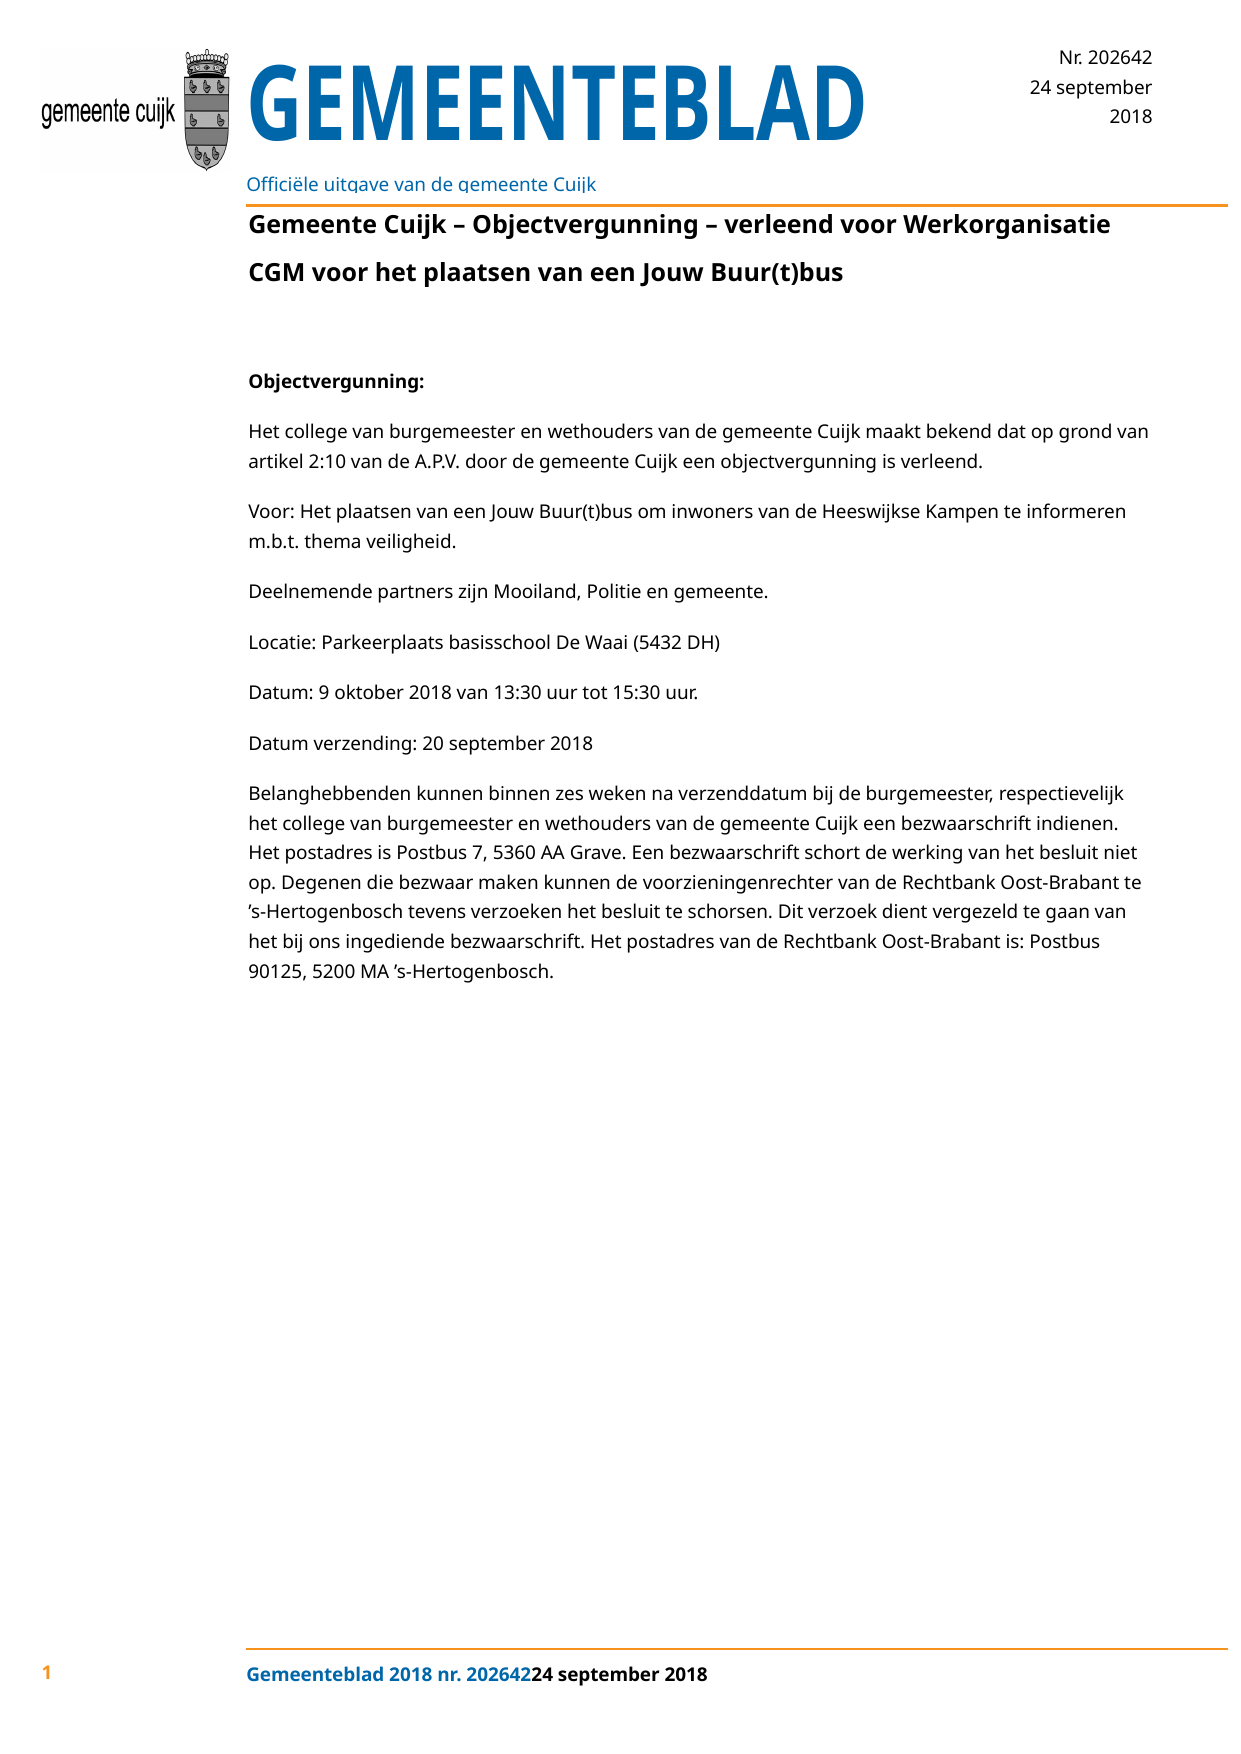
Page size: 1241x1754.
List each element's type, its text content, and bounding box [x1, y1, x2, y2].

text Objectvergunning: [248, 368, 1152, 394]
text Voor: Het plaatsen van een Jouw Buur(t)bus om inwoners van de Heeswijkse Kampen te informeren m.b.t. thema veiligheid. [248, 499, 1152, 554]
text Locatie: Parkeerplaats basisschool De Waai (5432 DH) [248, 629, 1152, 655]
text Datum: 9 oktober 2018 van 13:30 uur tot 15:30 uur. [248, 679, 1152, 705]
text Belanghebbenden kunnen binnen zes weken na verzenddatum bij de burgemeester, respectievelijk het college van burgemeester en wethouders van de gemeente Cuijk een bezwaarschrift indienen. Het postadres is Postbus 7, 5360 AA Grave. Een bezwaarschrift schort de werking van het besluit niet op. Degenen die bezwaar maken kunnen de voorzieningenrechter van de Rechtbank Oost-Brabant te ’s-Hertogenbosch tevens verzoeken het besluit te schorsen. Dit verzoek dient vergezeld te gaan van het bij ons ingediende bezwaarschrift. Het postadres van de Rechtbank Oost-Brabant is: Postbus 90125, 5200 MA ’s-Hertogenbosch. [248, 780, 1152, 984]
text Het college van burgemeester en wethouders van de gemeente Cuijk maakt bekend dat op grond van artikel 2:10 van de A.P.V. door de gemeente Cuijk een objectvergunning is verleend. [248, 419, 1152, 474]
text Deelnemende partners zijn Mooiland, Politie en gemeente. [248, 579, 1152, 604]
picture [41, 47, 231, 172]
text Gemeente Cuijk – Objectvergunning – verleend voor Werkorganisatie CGM voor het plaatsen van een Jouw Buur(t)bus [248, 207, 1152, 288]
text Datum verzending: 20 september 2018 [248, 730, 1152, 756]
